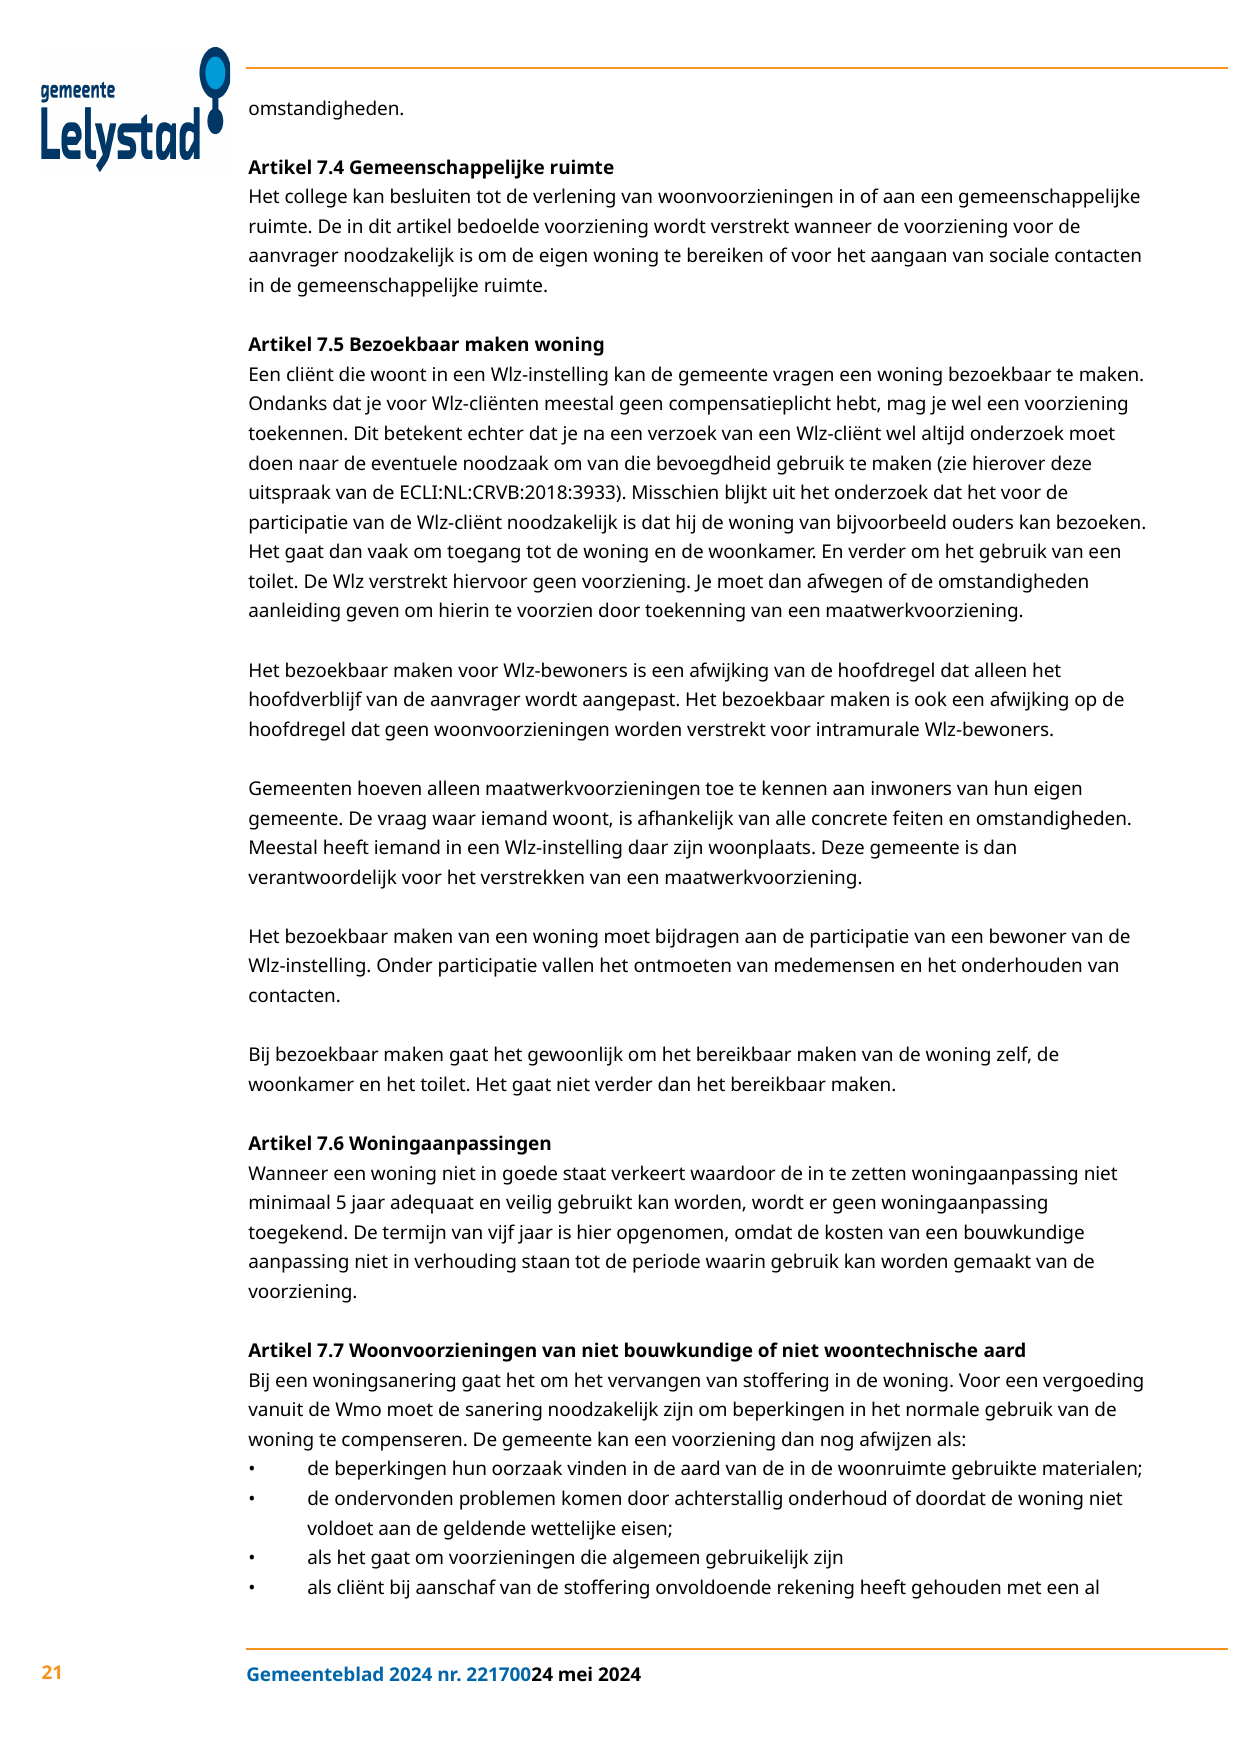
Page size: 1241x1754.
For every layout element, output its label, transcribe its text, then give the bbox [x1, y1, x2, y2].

text Het college kan besluiten tot de verlening van woonvoorzieningen in of aan een gemeenschappelijke ruimte. De in dit artikel bedoelde voorziening wordt verstrekt wanneer de voorziening voor de aanvrager noodzakelijk is om de eigen woning te bereiken of voor het aangaan van sociale contacten in de gemeenschappelijke ruimte. [248, 183, 1152, 298]
text Artikel 7.7 Woonvoorzieningen van niet bouwkundige of niet woontechnische aard [248, 1337, 1152, 1363]
list de beperkingen hun oorzaak vinden in de aard van de in de woonruimte gebruikte materialen; [248, 1456, 1152, 1481]
text Artikel 7.5 Bezoekbaar maken woning [248, 331, 1152, 357]
text Bij bezoekbaar maken gaat het gewoonlijk om het bereikbaar maken van de woning zelf, de woonkamer en het toilet. Het gaat niet verder dan het bereikbaar maken. [248, 1041, 1152, 1097]
list als het gaat om voorzieningen die algemeen gebruikelijk zijn [248, 1544, 1152, 1570]
text Het bezoekbaar maken voor Wlz-bewoners is een afwijking van de hoofdregel dat alleen het hoofdverblijf van de aanvrager wordt aangepast. Het bezoekbaar maken is ook een afwijking op de hoofdregel dat geen woonvoorzieningen worden verstrekt voor intramurale Wlz-bewoners. [248, 657, 1152, 742]
picture [41, 47, 231, 172]
list als cliënt bij aanschaf van de stoffering onvoldoende rekening heeft gehouden met een al [248, 1574, 1152, 1600]
text Artikel 7.6 Woningaanpassingen [248, 1130, 1152, 1156]
text Het bezoekbaar maken van een woning moet bijdragen aan de participatie van een bewoner van de Wlz-instelling. Onder participatie vallen het ontmoeten van medemensen en het onderhouden van contacten. [248, 923, 1152, 1008]
list de ondervonden problemen komen door achterstallig onderhoud of doordat de woning niet voldoet aan de geldende wettelijke eisen; [248, 1485, 1152, 1541]
text Artikel 7.4 Gemeenschappelijke ruimte [248, 154, 1152, 180]
text Wanneer een woning niet in goede staat verkeert waardoor de in te zetten woningaanpassing niet minimaal 5 jaar adequaat en veilig gebruikt kan worden, wordt er geen woningaanpassing toegekend. De termijn van vijf jaar is hier opgenomen, omdat de kosten van een bouwkundige aanpassing niet in verhouding staan tot de periode waarin gebruik kan worden gemaakt van de voorziening. [248, 1160, 1152, 1304]
text Ondanks dat je voor Wlz-cliënten meestal geen compensatieplicht hebt, mag je wel een voorziening toekennen. Dit betekent echter dat je na een verzoek van een Wlz-cliënt wel altijd onderzoek moet doen naar de eventuele noodzaak om van die bevoegdheid gebruik te maken (zie hierover deze uitspraak van de ECLI:NL:CRVB:2018:3933). Misschien blijkt uit het onderzoek dat het voor de participatie van de Wlz-cliënt noodzakelijk is dat hij de woning van bijvoorbeeld ouders kan bezoeken. Het gaat dan vaak om toegang tot de woning en de woonkamer. En verder om het gebruik van een toilet. De Wlz verstrekt hiervoor geen voorziening. Je moet dan afwegen of de omstandigheden aanleiding geven om hierin te voorzien door toekenning van een maatwerkvoorziening. [248, 391, 1152, 623]
text Gemeenten hoeven alleen maatwerkvoorzieningen toe te kennen aan inwoners van hun eigen gemeente. De vraag waar iemand woont, is afhankelijk van alle concrete feiten en omstandigheden. Meestal heeft iemand in een Wlz-instelling daar zijn woonplaats. Deze gemeente is dan verantwoordelijk voor het verstrekken van een maatwerkvoorziening. [248, 775, 1152, 890]
text Een cliënt die woont in een Wlz-instelling kan de gemeente vragen een woning bezoekbaar te maken. [248, 361, 1152, 387]
text omstandigheden. [248, 95, 1152, 121]
text Bij een woningsanering gaat het om het vervangen van stoffering in de woning. Voor een vergoeding vanuit de Wmo moet de sanering noodzakelijk zijn om beperkingen in het normale gebruik van de woning te compenseren. De gemeente kan een voorziening dan nog afwijzen als: [248, 1367, 1152, 1452]
